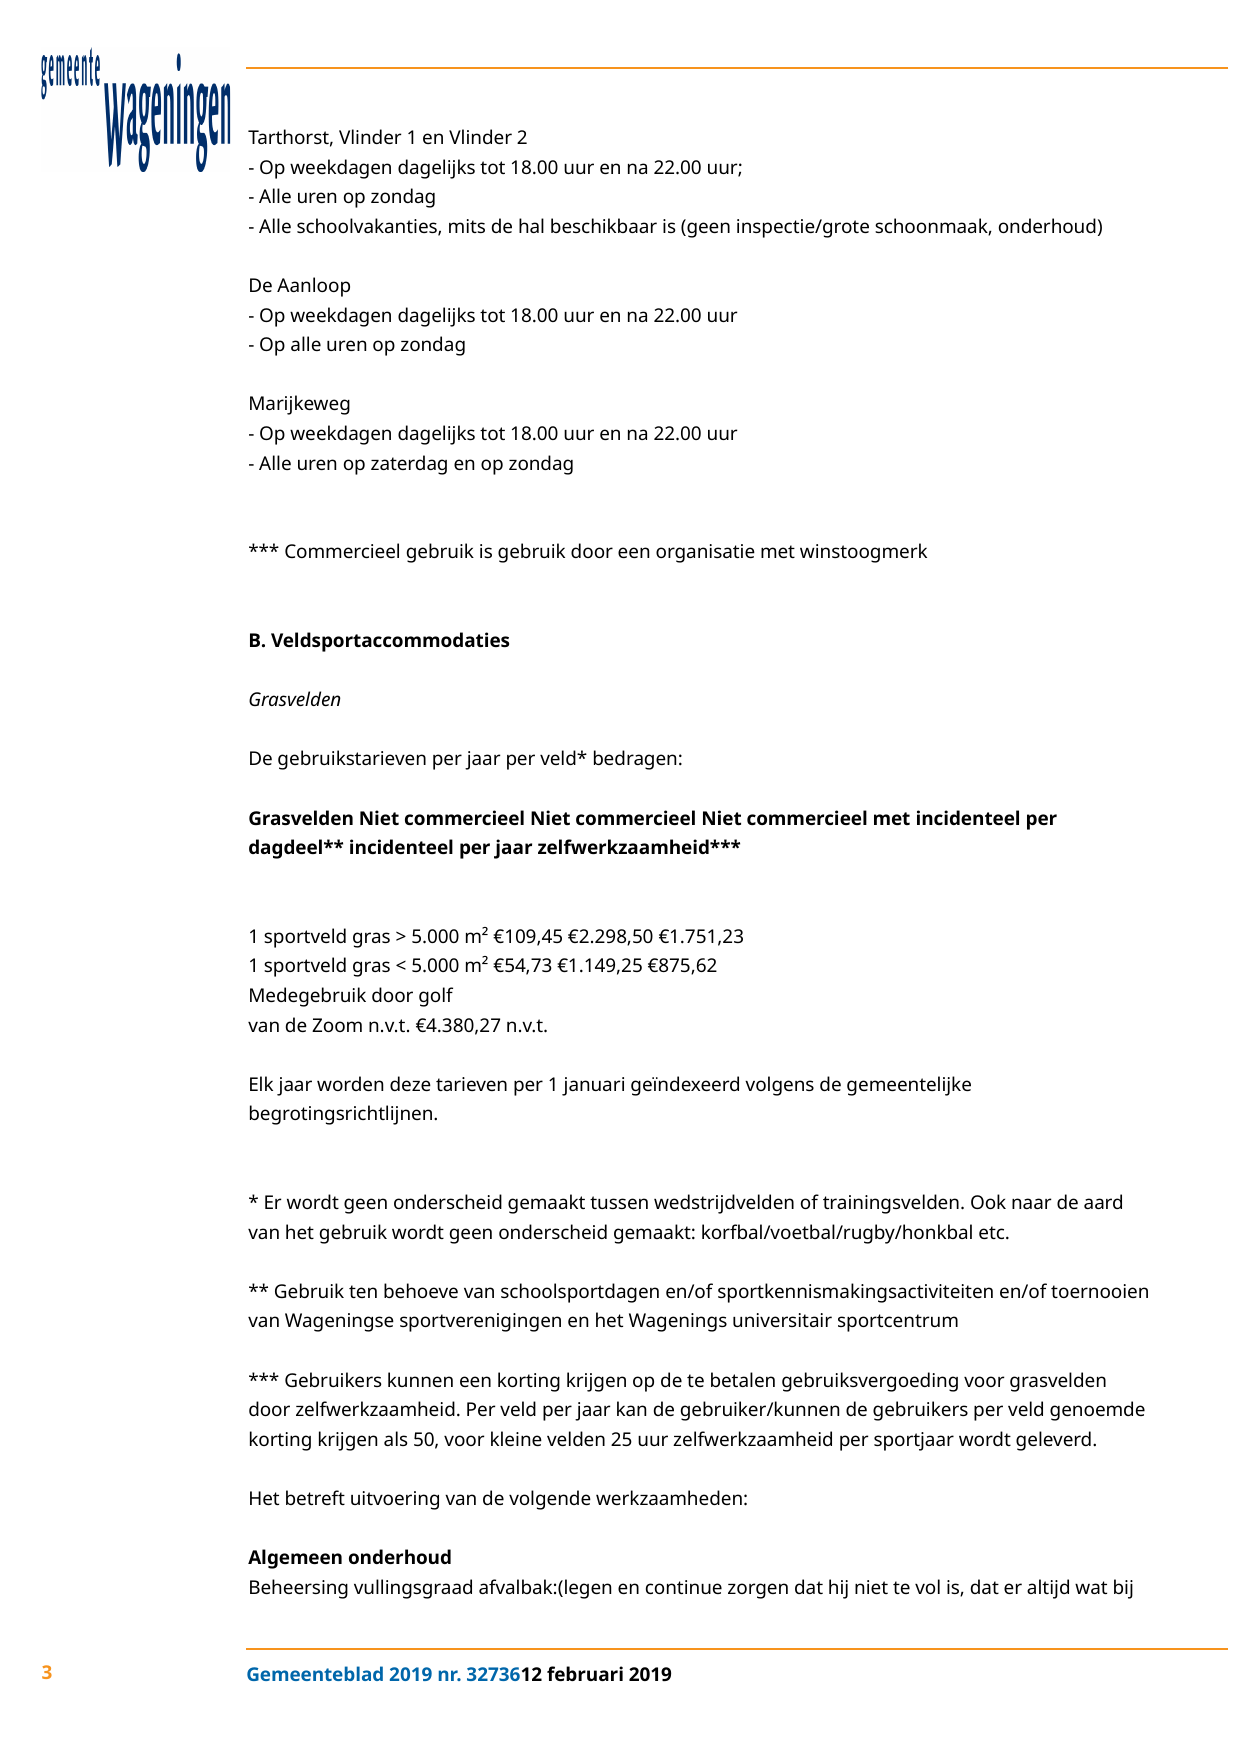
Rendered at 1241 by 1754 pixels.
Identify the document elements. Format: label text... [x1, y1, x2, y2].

text - Alle uren op zaterdag en op zondag [248, 450, 1152, 476]
picture [41, 47, 231, 172]
text van de Zoom n.v.t. €4.380,27 n.v.t. [248, 1012, 1152, 1038]
text - Alle uren op zondag [248, 183, 1152, 209]
text 1 sportveld gras < 5.000 m² €54,73 €1.149,25 €875,62 [248, 953, 1152, 978]
text Medegebruik door golf [248, 982, 1152, 1008]
text Tarthorst, Vlinder 1 en Vlinder 2 [248, 124, 1152, 150]
text - Op alle uren op zondag [248, 331, 1152, 357]
text Grasvelden Niet commercieel Niet commercieel Niet commercieel met incidenteel per dagdeel** incidenteel per jaar zelfwerkzaamheid*** [248, 805, 1152, 860]
text - Op weekdagen dagelijks tot 18.00 uur en na 22.00 uur [248, 302, 1152, 328]
text - Op weekdagen dagelijks tot 18.00 uur en na 22.00 uur [248, 420, 1152, 446]
text B. Veldsportaccommodaties [248, 627, 1152, 653]
text * Er wordt geen onderscheid gemaakt tussen wedstrijdvelden of trainingsvelden. Ook naar de aard van het gebruik wordt geen onderscheid gemaakt: korfbal/voetbal/rugby/honkbal etc. [248, 1189, 1152, 1245]
text Grasvelden [248, 686, 1152, 712]
text - Alle schoolvakanties, mits de hal beschikbaar is (geen inspectie/grote schoonmaak, onderhoud) [248, 213, 1152, 239]
text De Aanloop [248, 272, 1152, 298]
text Beheersing vullingsgraad afvalbak:(legen en continue zorgen dat hij niet te vol is, dat er altijd wat bij [248, 1574, 1152, 1600]
text 1 sportveld gras > 5.000 m² €109,45 €2.298,50 €1.751,23 [248, 923, 1152, 949]
text Algemeen onderhoud [248, 1544, 1152, 1570]
text ** Gebruik ten behoeve van schoolsportdagen en/of sportkennismakingsactiviteiten en/of toernooien van Wageningse sportverenigingen en het Wagenings universitair sportcentrum [248, 1278, 1152, 1333]
text Elk jaar worden deze tarieven per 1 januari geïndexeerd volgens de gemeentelijke begrotingsrichtlijnen. [248, 1071, 1152, 1126]
text *** Gebruikers kunnen een korting krijgen op de te betalen gebruiksvergoeding voor grasvelden door zelfwerkzaamheid. Per veld per jaar kan de gebruiker/kunnen de gebruikers per veld genoemde korting krijgen als 50, voor kleine velden 25 uur zelfwerkzaamheid per sportjaar wordt geleverd. [248, 1367, 1152, 1452]
text Marijkeweg [248, 391, 1152, 416]
text De gebruikstarieven per jaar per veld* bedragen: [248, 746, 1152, 771]
text - Op weekdagen dagelijks tot 18.00 uur en na 22.00 uur; [248, 154, 1152, 180]
text Het betreft uitvoering van de volgende werkzaamheden: [248, 1485, 1152, 1511]
text *** Commercieel gebruik is gebruik door een organisatie met winstoogmerk [248, 538, 1152, 564]
